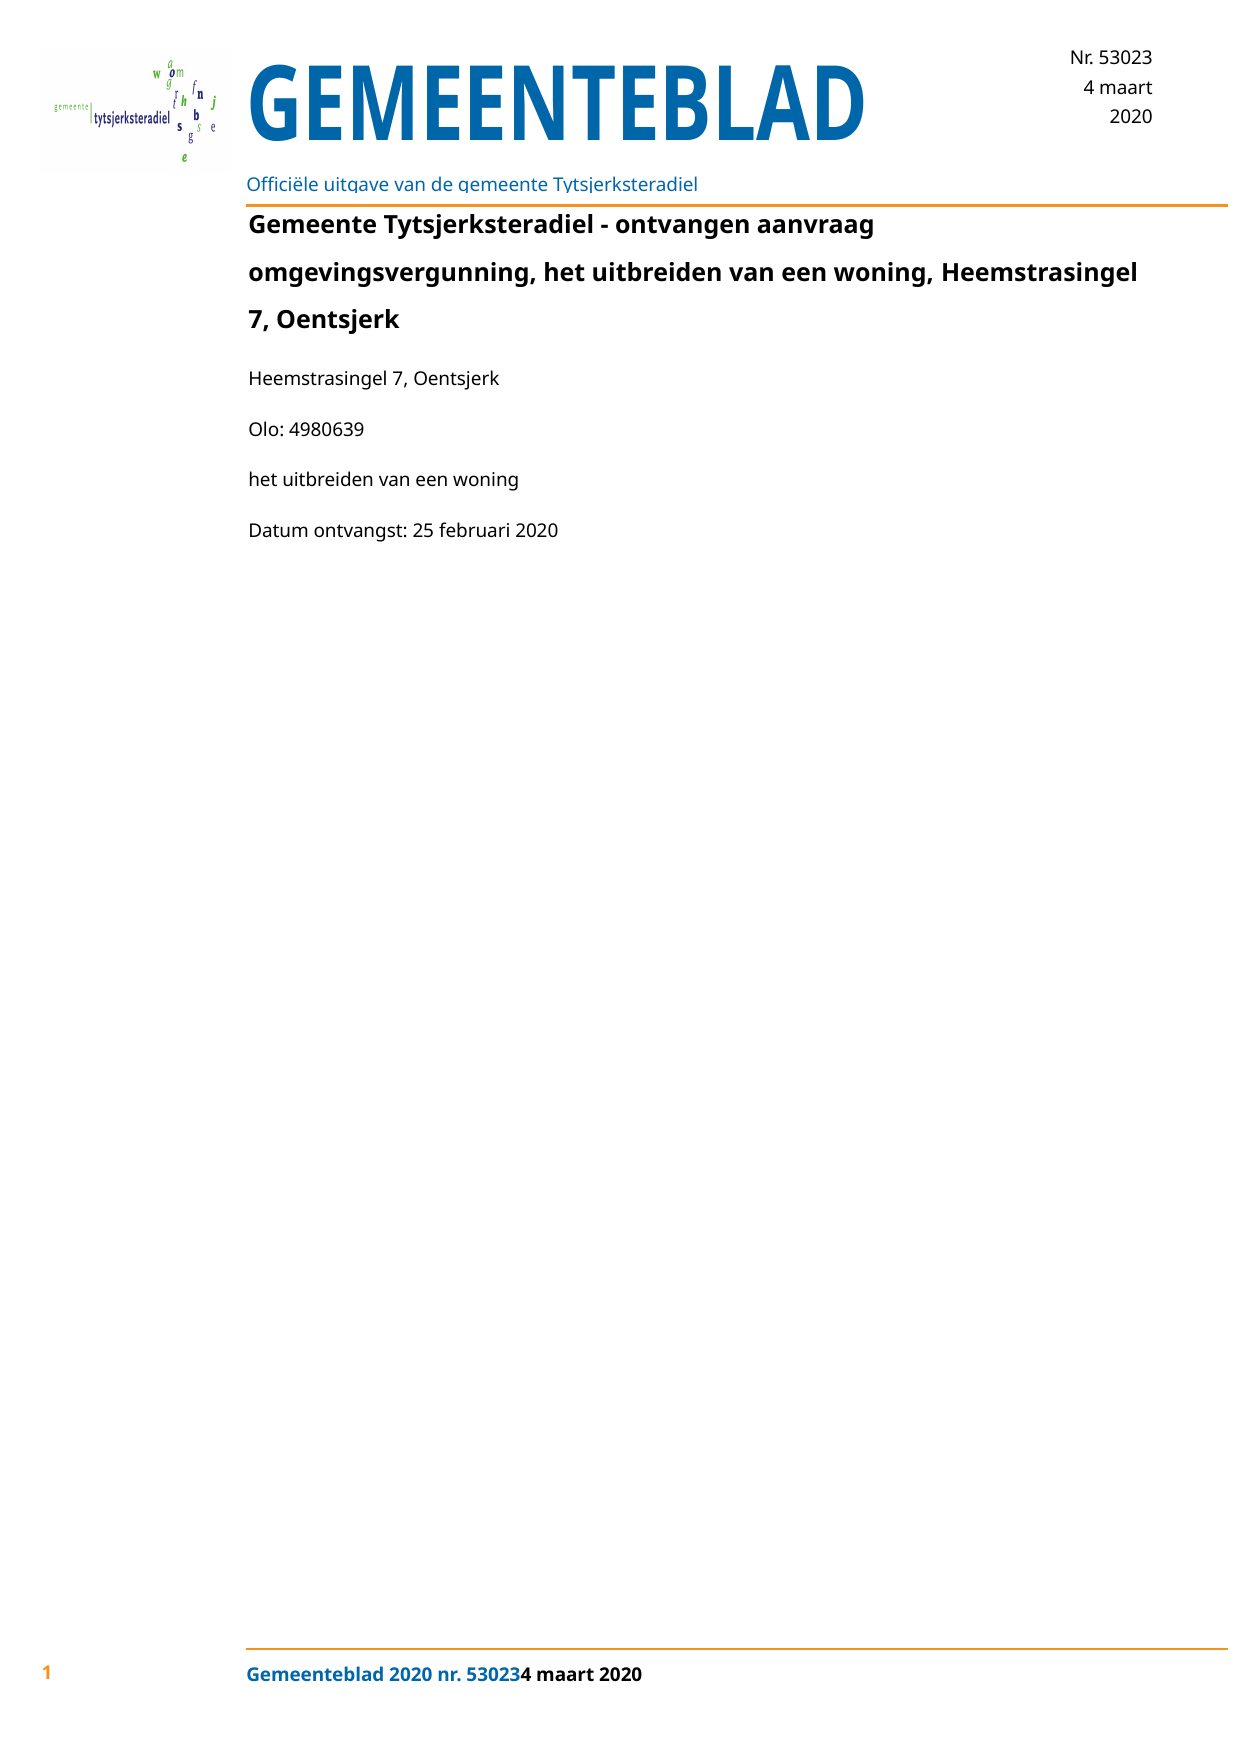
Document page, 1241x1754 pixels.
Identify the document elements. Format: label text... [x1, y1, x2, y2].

text Olo: 4980639 [248, 416, 1152, 442]
text het uitbreiden van een woning [248, 466, 1152, 492]
text Heemstrasingel 7, Oentsjerk [248, 366, 1152, 391]
picture [41, 47, 231, 172]
text Gemeente Tytsjerksteradiel - ontvangen aanvraag omgevingsvergunning, het uitbreiden van een woning, Heemstrasingel 7, Oentsjerk [248, 207, 1152, 336]
text Datum ontvangst: 25 februari 2020 [248, 517, 1152, 542]
